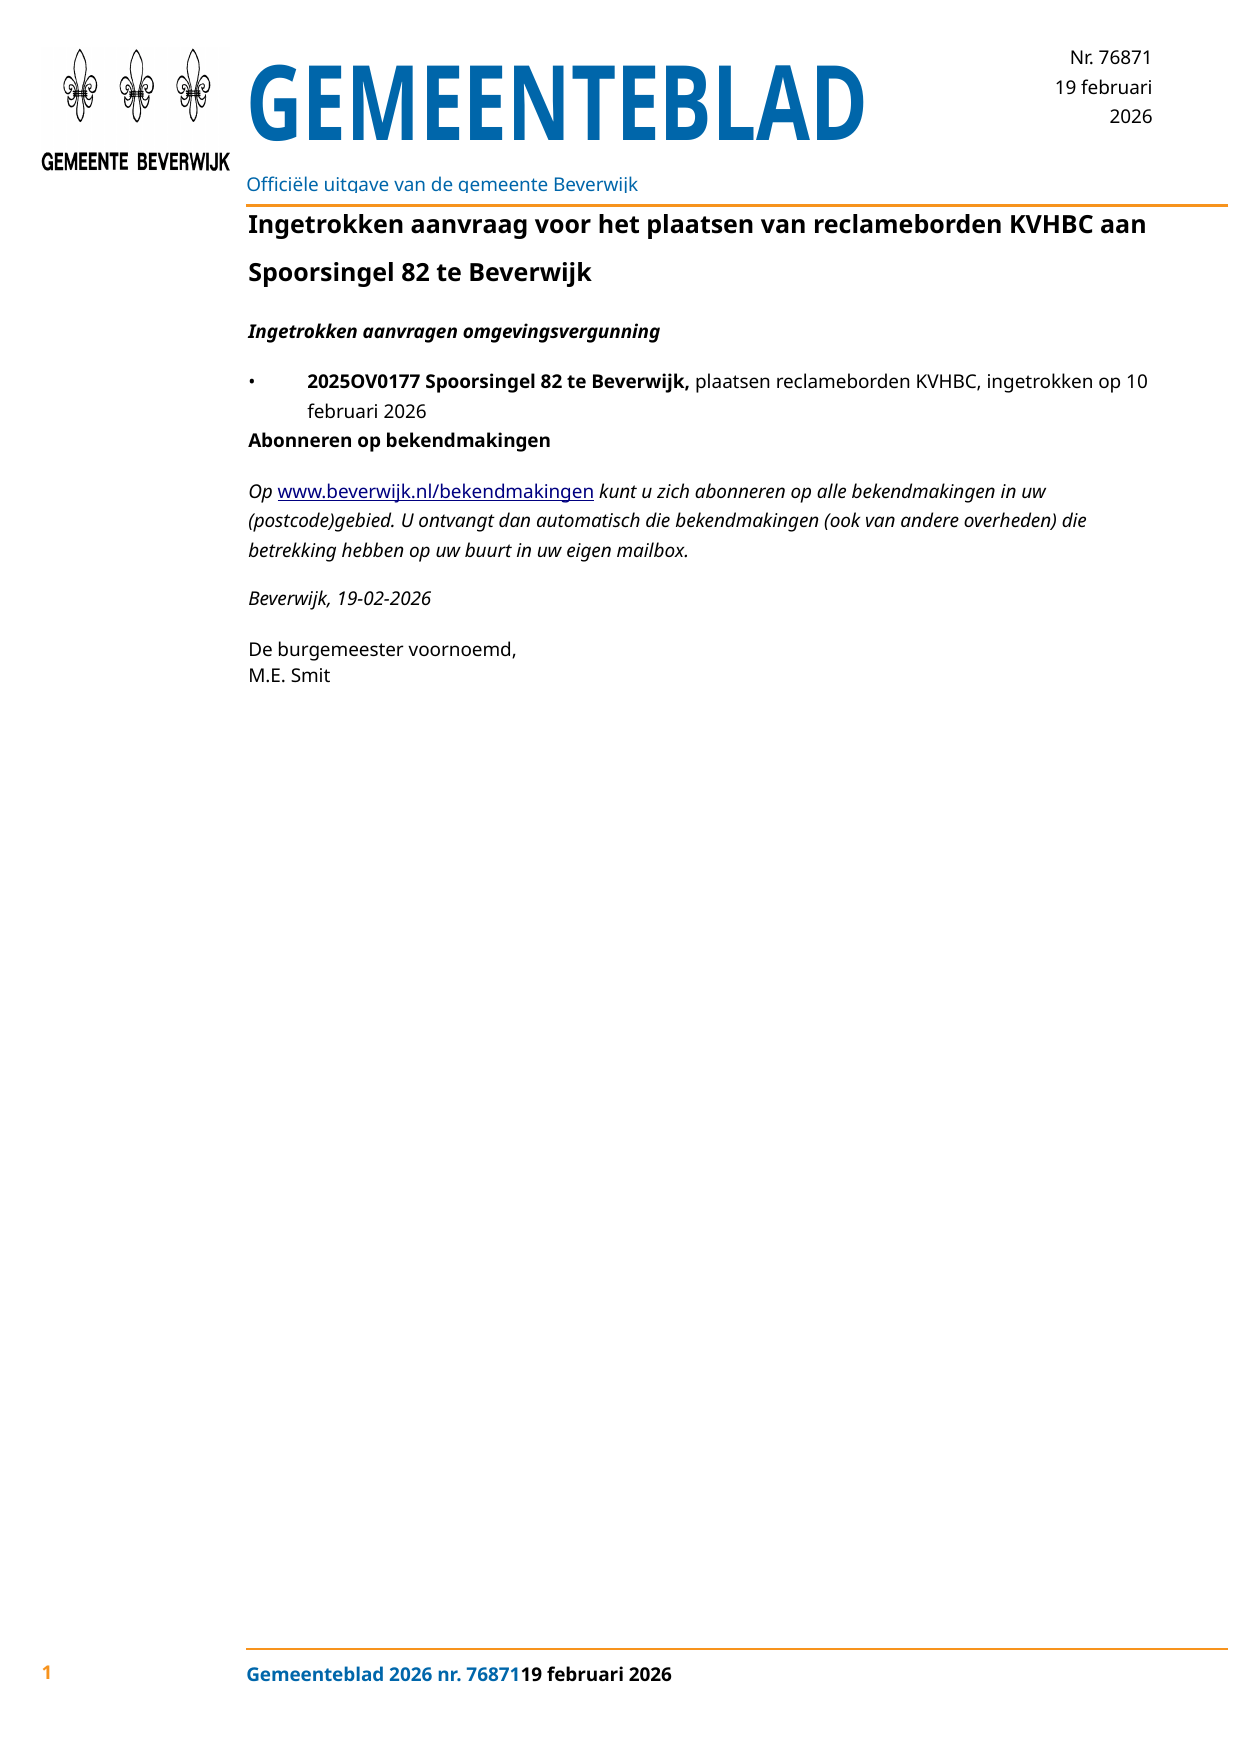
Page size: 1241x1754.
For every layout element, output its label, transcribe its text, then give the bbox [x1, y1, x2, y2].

list 2025OV0177 Spoorsingel 82 te Beverwijk, plaatsen reclameborden KVHBC, ingetrokken op 10 februari 2026 [248, 368, 1152, 424]
text Op www.beverwijk.nl/bekendmakingen kunt u zich abonneren op alle bekendmakingen in uw (postcode)gebied. U ontvangt dan automatisch die bekendmakingen (ook van andere overheden) die betrekking hebben op uw buurt in uw eigen mailbox. [248, 478, 1152, 563]
text M.E. Smit [248, 662, 1152, 688]
picture [41, 47, 231, 172]
text De burgemeester voornoemd, [248, 636, 1152, 662]
text Abonneren op bekendmakingen [248, 427, 1152, 453]
text Beverwijk, 19-02-2026 [248, 585, 1152, 611]
text Ingetrokken aanvragen omgevingsvergunning [248, 318, 1152, 344]
text Ingetrokken aanvraag voor het plaatsen van reclameborden KVHBC aan Spoorsingel 82 te Beverwijk [248, 207, 1152, 288]
